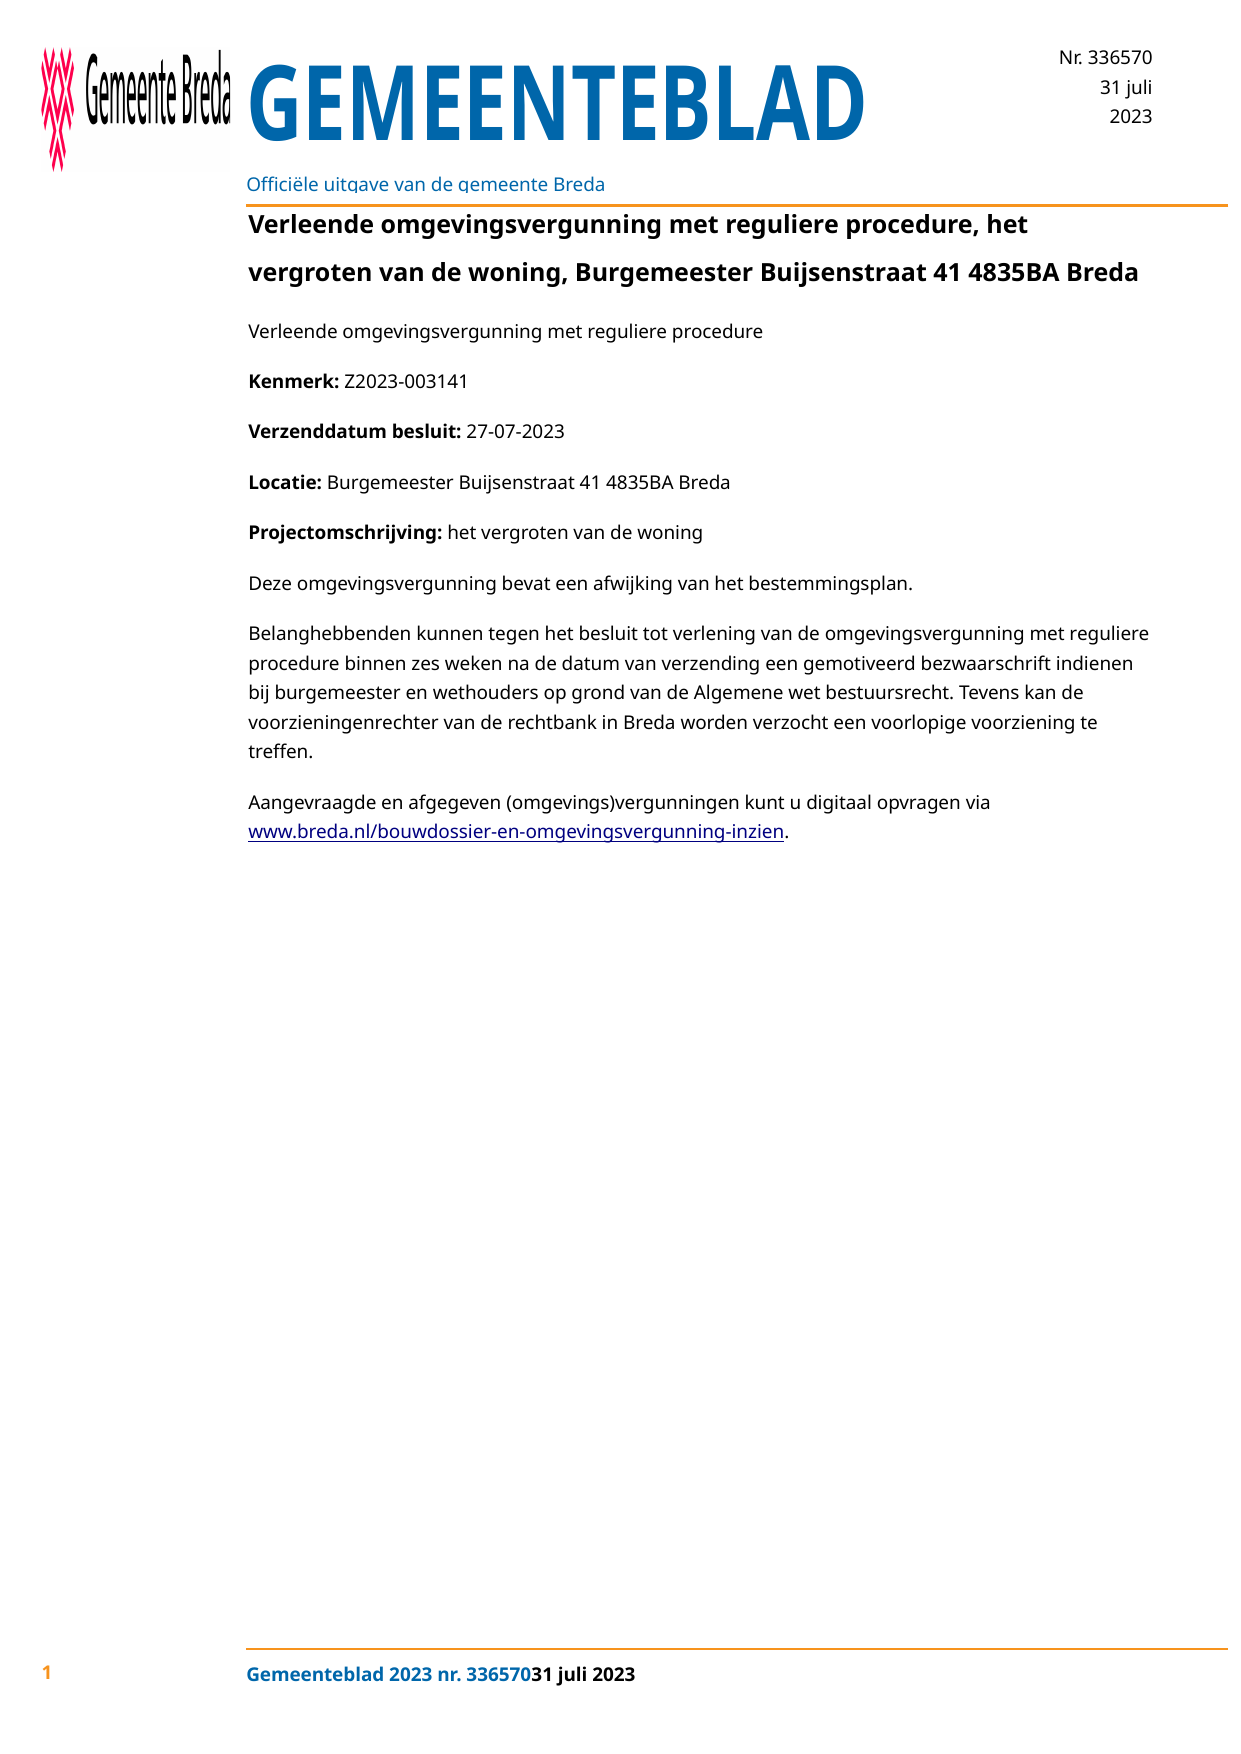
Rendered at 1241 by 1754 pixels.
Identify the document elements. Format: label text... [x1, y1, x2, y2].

text Deze omgevingsvergunning bevat een afwijking van het bestemmingsplan. [248, 570, 1152, 596]
text Kenmerk: Z2023-003141 [248, 368, 1152, 394]
text Verzenddatum besluit: 27-07-2023 [248, 419, 1152, 444]
text Verleende omgevingsvergunning met reguliere procedure, het vergroten van de woning, Burgemeester Buijsenstraat 41 4835BA Breda [248, 207, 1152, 288]
text Aangevraagde en afgegeven (omgevings)vergunningen kunt u digitaal opvragen via www.breda.nl/bouwdossier-en-omgevingsvergunning-inzien. [248, 789, 1152, 844]
text Locatie: Burgemeester Buijsenstraat 41 4835BA Breda [248, 469, 1152, 495]
picture [41, 47, 231, 172]
text Belanghebbenden kunnen tegen het besluit tot verlening van de omgevingsvergunning met reguliere procedure binnen zes weken na de datum van verzending een gemotiveerd bezwaarschrift indienen bij burgemeester en wethouders op grond van de Algemene wet bestuursrecht. Tevens kan de voorzieningenrechter van de rechtbank in Breda worden verzocht een voorlopige voorziening te treffen. [248, 620, 1152, 764]
text Projectomschrijving: het vergroten van de woning [248, 519, 1152, 545]
text Verleende omgevingsvergunning met reguliere procedure [248, 318, 1152, 344]
